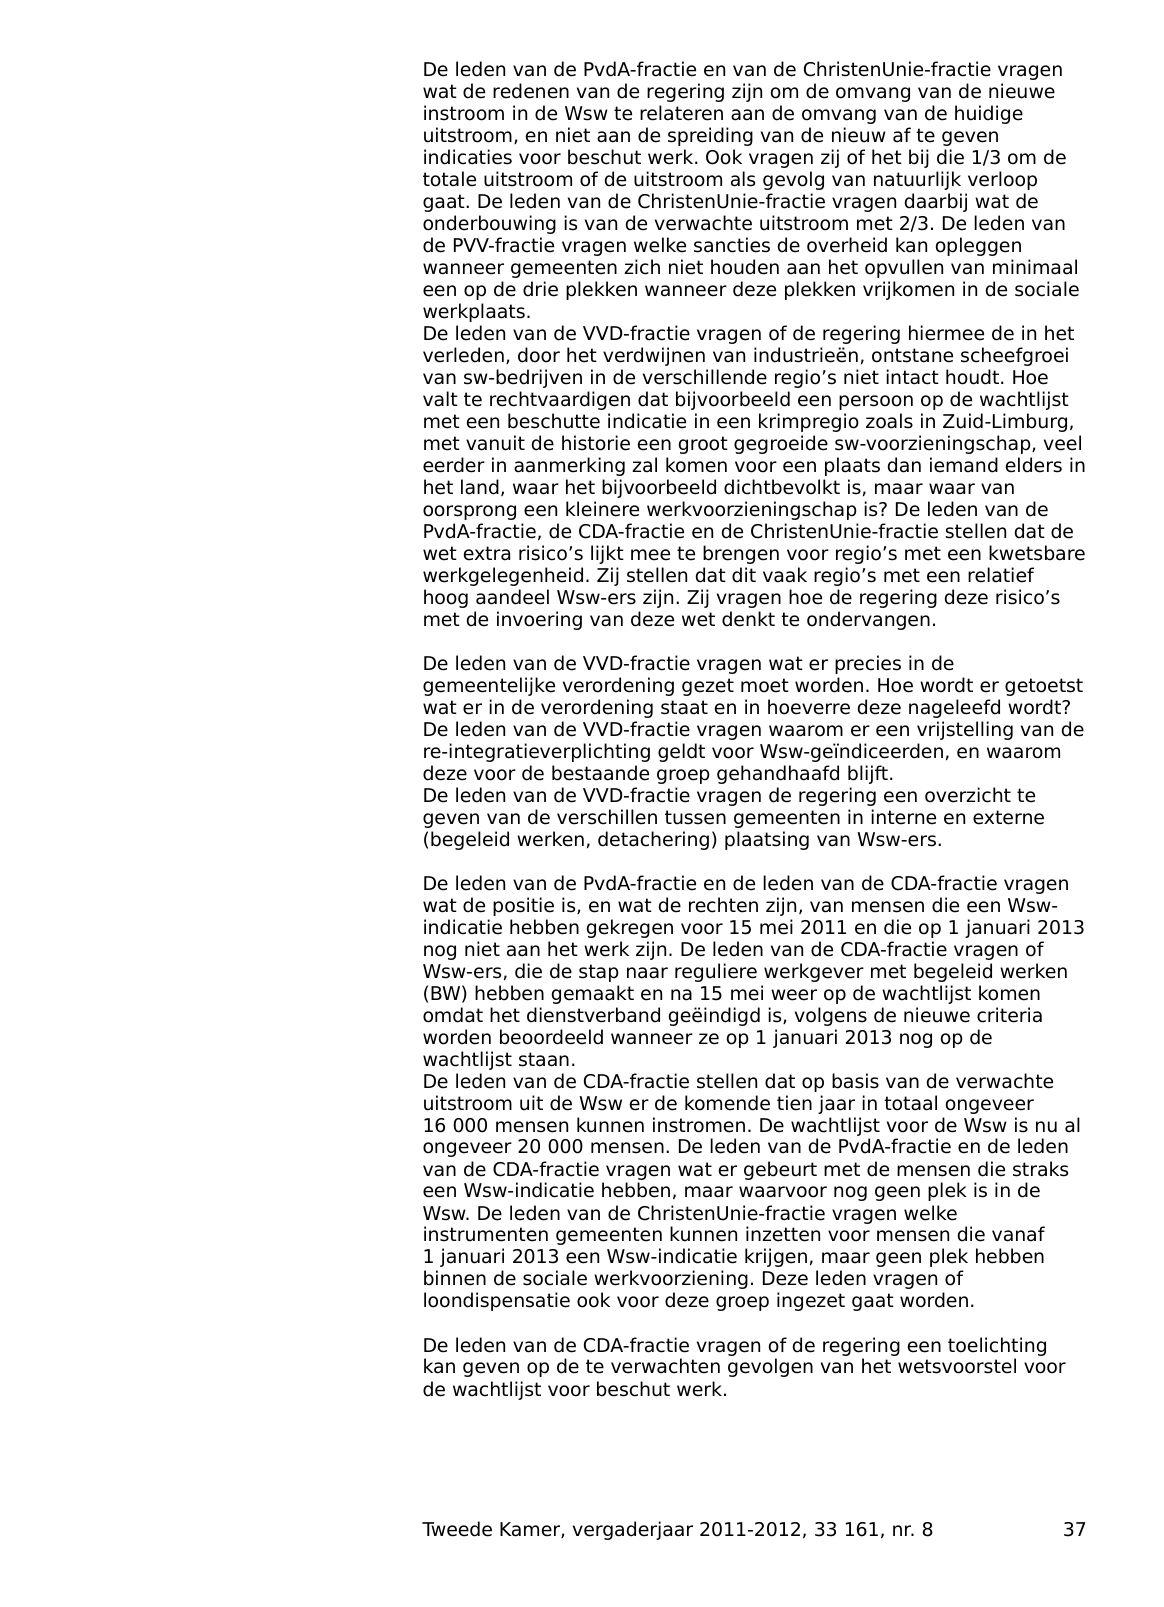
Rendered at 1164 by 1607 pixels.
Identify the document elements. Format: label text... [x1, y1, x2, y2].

text De leden van de CDA-fractie vragen of de regering een toelichting kan geven op de te verwachten gevolgen van het wetsvoorstel voor de wachtlijst voor beschut werk. [422, 1334, 1087, 1400]
text De leden van de VVD-fractie vragen wat er precies in de gemeentelijke verordening gezet moet worden. Hoe wordt er getoetst wat er in de verordening staat en in hoeverre deze nageleefd wordt? [422, 653, 1087, 719]
text De leden van de VVD-fractie vragen of de regering hiermee de in het verleden, door het verdwijnen van industrieën, ontstane scheefgroei van sw-bedrijven in de verschillende regio’s niet intact houdt. Hoe valt te rechtvaardigen dat bijvoorbeeld een persoon op de wachtlijst met een beschutte indicatie in een krimpregio zoals in Zuid-Limburg, met vanuit de historie een groot gegroeide sw-voorzieningschap, veel eerder in aanmerking zal komen voor een plaats dan iemand elders in het land, waar het bijvoorbeeld dichtbevolkt is, maar waar van oorsprong een kleinere werkvoorzieningschap is? De leden van de PvdA-fractie, de CDA-fractie en de ChristenUnie-fractie stellen dat de wet extra risico’s lijkt mee te brengen voor regio’s met een kwetsbare werkgelegenheid. Zij stellen dat dit vaak regio’s met een relatief hoog aandeel Wsw-ers zijn. Zij vragen hoe de regering deze risico’s met de invoering van deze wet denkt te ondervangen. [422, 323, 1087, 631]
text De leden van de PvdA-fractie en van de ChristenUnie-fractie vragen wat de redenen van de regering zijn om de omvang van de nieuwe instroom in de Wsw te relateren aan de omvang van de huidige uitstroom, en niet aan de spreiding van de nieuw af te geven indicaties voor beschut werk. Ook vragen zij of het bij die 1/3 om de totale uitstroom of de uitstroom als gevolg van natuurlijk verloop gaat. De leden van de ChristenUnie-fractie vragen daarbij wat de onderbouwing is van de verwachte uitstroom met 2/3. De leden van de PVV-fractie vragen welke sancties de overheid kan opleggen wanneer gemeenten zich niet houden aan het opvullen van minimaal een op de drie plekken wanneer deze plekken vrijkomen in de sociale werkplaats. [422, 59, 1087, 323]
text De leden van de VVD-fractie vragen de regering een overzicht te geven van de verschillen tussen gemeenten in interne en externe (begeleid werken, detachering) plaatsing van Wsw-ers. [422, 784, 1087, 851]
text De leden van de PvdA-fractie en de leden van de CDA-fractie vragen wat de positie is, en wat de rechten zijn, van mensen die een Wsw-indicatie hebben gekregen voor 15 mei 2011 en die op 1 januari 2013 nog niet aan het werk zijn. De leden van de CDA-fractie vragen of Wsw-ers, die de stap naar reguliere werkgever met begeleid werken (BW) hebben gemaakt en na 15 mei weer op de wachtlijst komen omdat het dienstverband geëindigd is, volgens de nieuwe criteria worden beoordeeld wanneer ze op 1 januari 2013 nog op de wachtlijst staan. [422, 873, 1087, 1071]
text De leden van de CDA-fractie stellen dat op basis van de verwachte uitstroom uit de Wsw er de komende tien jaar in totaal ongeveer 16 000 mensen kunnen instromen. De wachtlijst voor de Wsw is nu al ongeveer 20 000 mensen. De leden van de PvdA-fractie en de leden van de CDA-fractie vragen wat er gebeurt met de mensen die straks een Wsw-indicatie hebben, maar waarvoor nog geen plek is in de Wsw. De leden van de ChristenUnie-fractie vragen welke instrumenten gemeenten kunnen inzetten voor mensen die vanaf 1 januari 2013 een Wsw-indicatie krijgen, maar geen plek hebben binnen de sociale werkvoorziening. Deze leden vragen of loondispensatie ook voor deze groep ingezet gaat worden. [422, 1071, 1087, 1312]
text De leden van de VVD-fractie vragen waarom er een vrijstelling van de re-integratieverplichting geldt voor Wsw-geïndiceerden, en waarom deze voor de bestaande groep gehandhaafd blijft. [422, 719, 1087, 784]
